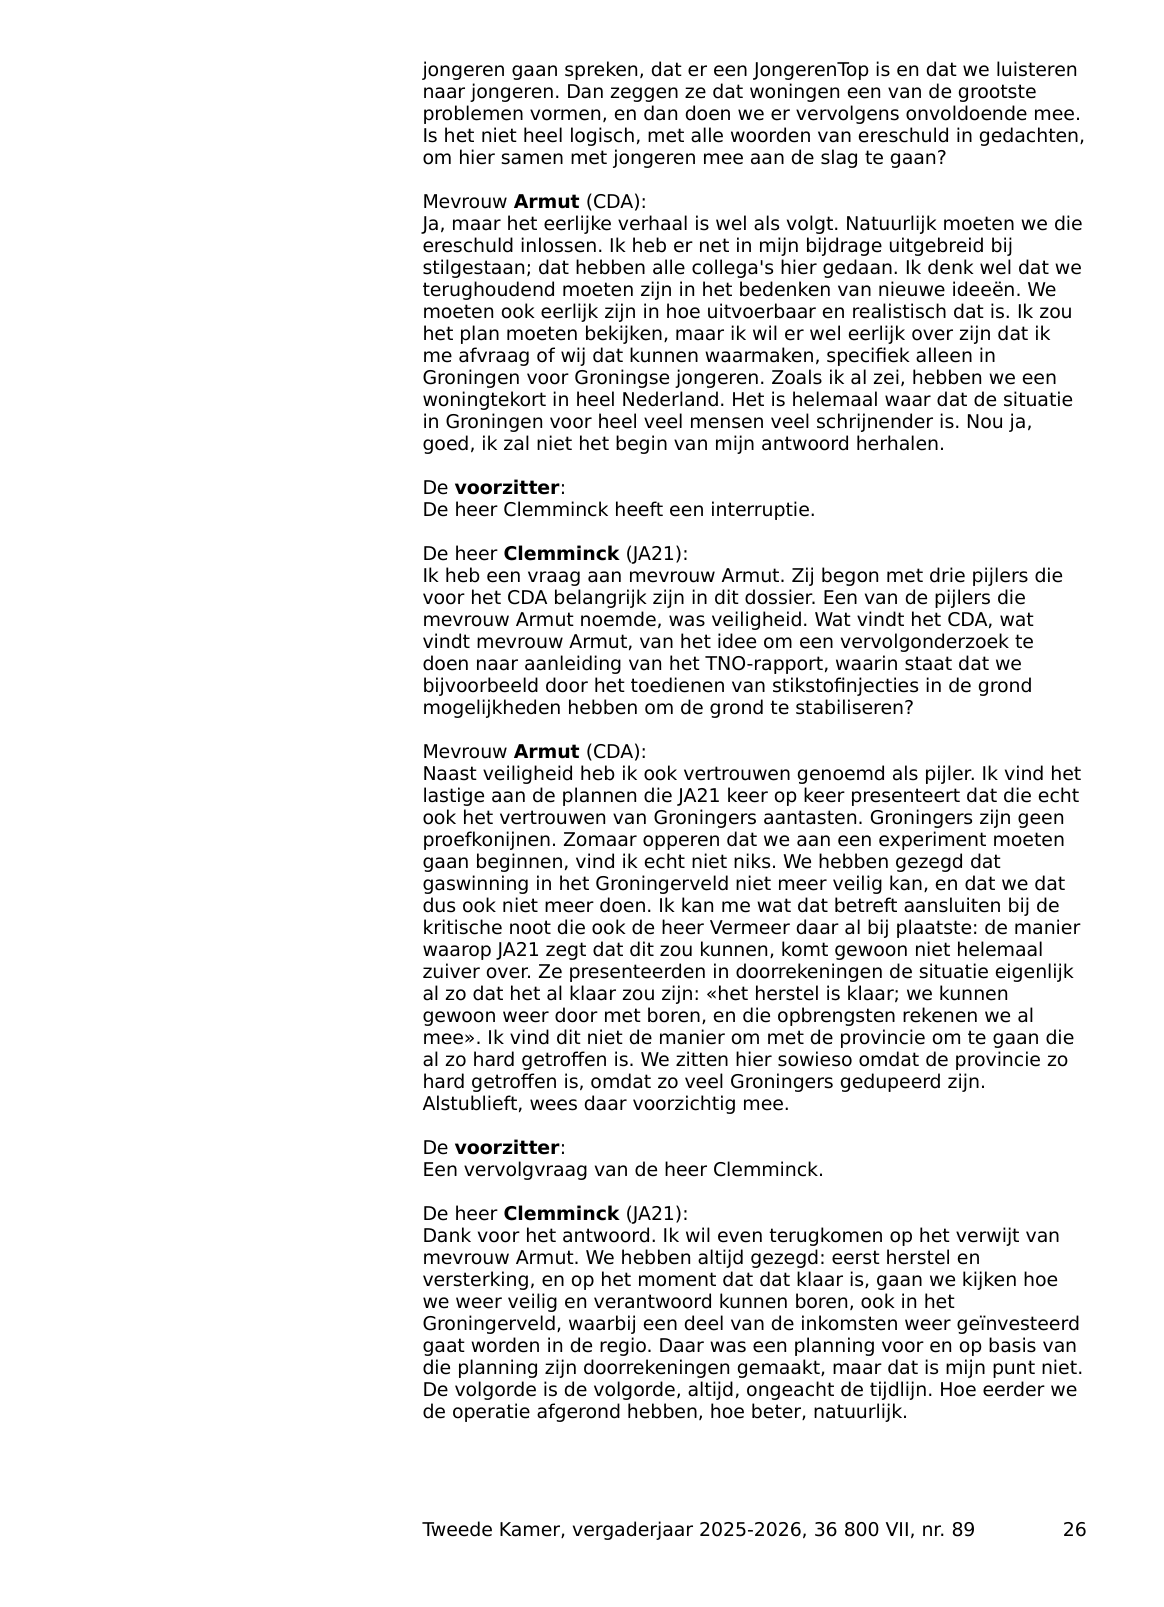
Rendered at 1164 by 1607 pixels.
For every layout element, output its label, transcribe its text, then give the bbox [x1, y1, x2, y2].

text Mevrouw Armut (CDA): [422, 741, 1087, 763]
text jongeren gaan spreken, dat er een JongerenTop is en dat we luisteren naar jongeren. Dan zeggen ze dat woningen een van de grootste problemen vormen, en dan doen we er vervolgens onvoldoende mee. Is het niet heel logisch, met alle woorden van ereschuld in gedachten, om hier samen met jongeren mee aan de slag te gaan? [422, 59, 1087, 169]
text Ja, maar het eerlijke verhaal is wel als volgt. Natuurlijk moeten we die ereschuld inlossen. Ik heb er net in mijn bijdrage uitgebreid bij stilgestaan; dat hebben alle collega's hier gedaan. Ik denk wel dat we terughoudend moeten zijn in het bedenken van nieuwe ideeën. We moeten ook eerlijk zijn in hoe uitvoerbaar en realistisch dat is. Ik zou het plan moeten bekijken, maar ik wil er wel eerlijk over zijn dat ik me afvraag of wij dat kunnen waarmaken, specifiek alleen in Groningen voor Groningse jongeren. Zoals ik al zei, hebben we een woningtekort in heel Nederland. Het is helemaal waar dat de situatie in Groningen voor heel veel mensen veel schrijnender is. Nou ja, goed, ik zal niet het begin van mijn antwoord herhalen. [422, 213, 1087, 455]
text Een vervolgvraag van de heer Clemminck. [422, 1159, 1087, 1181]
text De voorzitter: [422, 1137, 1087, 1159]
text De voorzitter: [422, 477, 1087, 499]
text Dank voor het antwoord. Ik wil even terugkomen op het verwijt van mevrouw Armut. We hebben altijd gezegd: eerst herstel en versterking, en op het moment dat dat klaar is, gaan we kijken hoe we weer veilig en verantwoord kunnen boren, ook in het Groningerveld, waarbij een deel van de inkomsten weer geïnvesteerd gaat worden in de regio. Daar was een planning voor en op basis van die planning zijn doorrekeningen gemaakt, maar dat is mijn punt niet. De volgorde is de volgorde, altijd, ongeacht de tijdlijn. Hoe eerder we de operatie afgerond hebben, hoe beter, natuurlijk. [422, 1225, 1087, 1423]
text De heer Clemminck (JA21): [422, 1203, 1087, 1225]
text Mevrouw Armut (CDA): [422, 191, 1087, 213]
text Naast veiligheid heb ik ook vertrouwen genoemd als pijler. Ik vind het lastige aan de plannen die JA21 keer op keer presenteert dat die echt ook het vertrouwen van Groningers aantasten. Groningers zijn geen proefkonijnen. Zomaar opperen dat we aan een experiment moeten gaan beginnen, vind ik echt niet niks. We hebben gezegd dat gaswinning in het Groningerveld niet meer veilig kan, en dat we dat dus ook niet meer doen. Ik kan me wat dat betreft aansluiten bij de kritische noot die ook de heer Vermeer daar al bij plaatste: de manier waarop JA21 zegt dat dit zou kunnen, komt gewoon niet helemaal zuiver over. Ze presenteerden in doorrekeningen de situatie eigenlijk al zo dat het al klaar zou zijn: «het herstel is klaar; we kunnen gewoon weer door met boren, en die opbrengsten rekenen we al mee». Ik vind dit niet de manier om met de provincie om te gaan die al zo hard getroffen is. We zitten hier sowieso omdat de provincie zo hard getroffen is, omdat zo veel Groningers gedupeerd zijn. Alstublieft, wees daar voorzichtig mee. [422, 763, 1087, 1115]
text Ik heb een vraag aan mevrouw Armut. Zij begon met drie pijlers die voor het CDA belangrijk zijn in dit dossier. Een van de pijlers die mevrouw Armut noemde, was veiligheid. Wat vindt het CDA, wat vindt mevrouw Armut, van het idee om een vervolgonderzoek te doen naar aanleiding van het TNO-rapport, waarin staat dat we bijvoorbeeld door het toedienen van stikstofinjecties in de grond mogelijkheden hebben om de grond te stabiliseren? [422, 565, 1087, 719]
text De heer Clemminck (JA21): [422, 543, 1087, 565]
text De heer Clemminck heeft een interruptie. [422, 499, 1087, 521]
